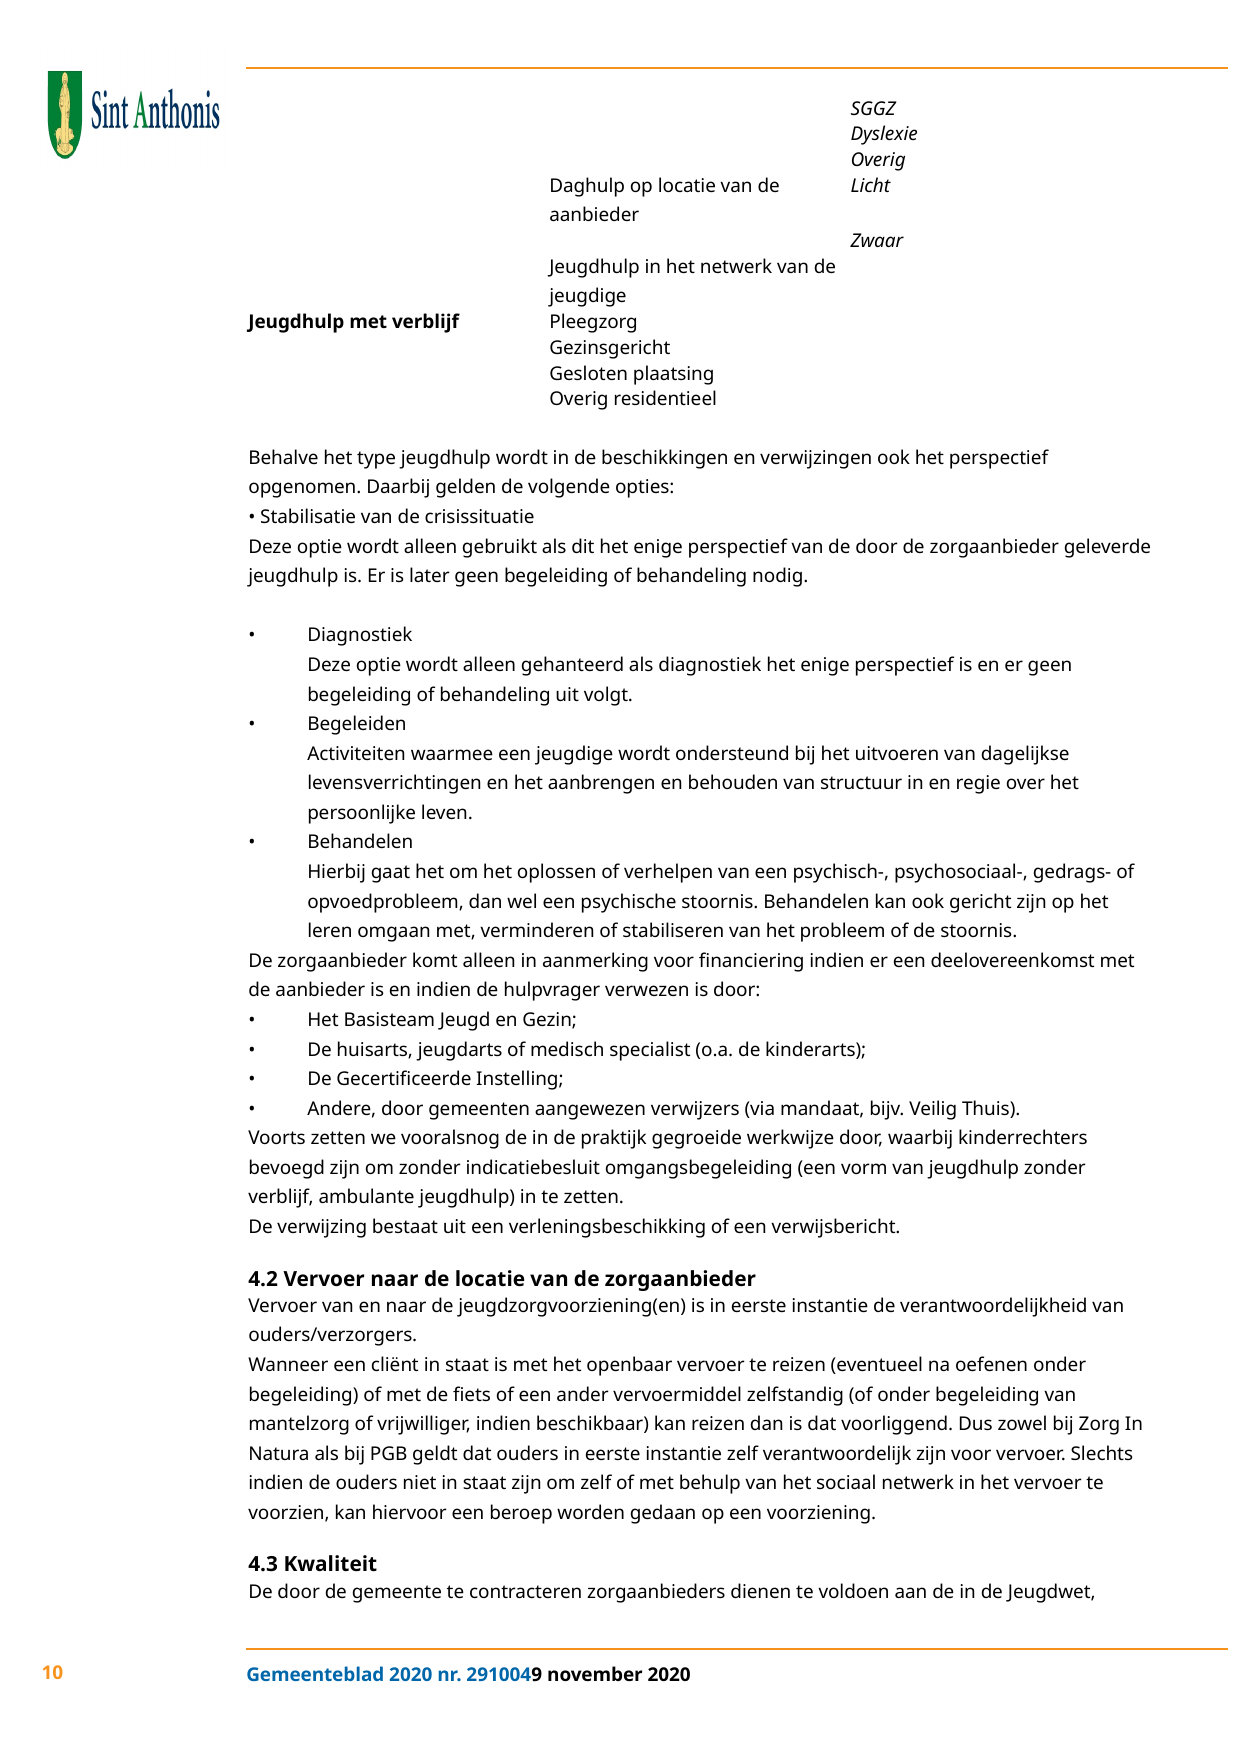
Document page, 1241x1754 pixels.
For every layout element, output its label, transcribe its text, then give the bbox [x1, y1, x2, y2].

table_cell Overig residentieel [549, 386, 850, 411]
table_cell [248, 172, 549, 227]
list Hierbij gaat het om het oplossen of verhelpen van een psychisch-, psychosociaal-, gedrags- of opvoedprobleem, dan wel een psychische stoornis. Behandelen kan ook gericht zijn op het leren omgaan met, verminderen of stabiliseren van het probleem of de stoornis. [248, 858, 1152, 943]
table_cell Licht [850, 172, 1152, 227]
text De verwijzing bestaat uit een verleningsbeschikking of een verwijsbericht. [248, 1213, 1152, 1239]
list Deze optie wordt alleen gehanteerd als diagnostiek het enige perspectief is en er geen begeleiding of behandeling uit volgt. [248, 651, 1152, 706]
picture [41, 47, 231, 172]
text Vervoer van en naar de jeugdzorgvoorziening(en) is in eerste instantie de verantwoordelijkheid van ouders/verzorgers. [248, 1292, 1152, 1347]
text Voorts zetten we vooralsnog de in de praktijk gegroeide werkwijze door, waarbij kinderrechters bevoegd zijn om zonder indicatiebesluit omgangsbegeleiding (een vorm van jeugdhulp zonder verblijf, ambulante jeugdhulp) in te zetten. [248, 1124, 1152, 1209]
text • Stabilisatie van de crisissituatie [248, 503, 1152, 529]
text De door de gemeente te contracteren zorgaanbieders dienen te voldoen aan de in de Jeugdwet, [248, 1578, 1152, 1604]
table_cell [248, 386, 549, 411]
table_cell [549, 146, 850, 172]
list Behandelen [248, 829, 1152, 854]
text De zorgaanbieder komt alleen in aanmerking voor financiering indien er een deelovereenkomst met de aanbieder is en indien de hulpvrager verwezen is door: [248, 947, 1152, 1002]
table_cell Jeugdhulp met verblijf [248, 308, 549, 334]
table_cell SGGZ [850, 95, 1152, 121]
table_cell Overig [850, 146, 1152, 172]
table_cell [248, 253, 549, 308]
table_cell [850, 253, 1152, 308]
text Wanneer een cliënt in staat is met het openbaar vervoer te reizen (eventueel na oefenen onder begeleiding) of met de fiets of een ander vervoermiddel zelfstandig (of onder begeleiding van mantelzorg of vrijwilliger, indien beschikbaar) kan reizen dan is dat voorliggend. Dus zowel bij Zorg In Natura als bij PGB geldt dat ouders in eerste instantie zelf verantwoordelijk zijn voor vervoer. Slechts indien de ouders niet in staat zijn om zelf of met behulp van het sociaal netwerk in het vervoer te voorzien, kan hiervoor een beroep worden gedaan op een voorziening. [248, 1351, 1152, 1525]
table_cell [248, 146, 549, 172]
table_cell [850, 386, 1152, 411]
table_cell Jeugdhulp in het netwerk van de jeugdige [549, 253, 850, 308]
text 4.2 Vervoer naar de locatie van de zorgaanbieder [248, 1264, 1152, 1292]
table_cell [549, 227, 850, 253]
list Begeleiden [248, 710, 1152, 736]
list Andere, door gemeenten aangewezen verwijzers (via mandaat, bijv. Veilig Thuis). [248, 1095, 1152, 1121]
table_cell [248, 227, 549, 253]
table_cell [248, 334, 549, 360]
table_cell Zwaar [850, 227, 1152, 253]
table_cell Gesloten plaatsing [549, 360, 850, 386]
table_cell Dyslexie [850, 121, 1152, 146]
table_cell [850, 360, 1152, 386]
list Activiteiten waarmee een jeugdige wordt ondersteund bij het uitvoeren van dagelijkse levensverrichtingen en het aanbrengen en behouden van structuur in en regie over het persoonlijke leven. [248, 740, 1152, 825]
table_cell [549, 95, 850, 121]
table_cell [248, 360, 549, 386]
table_cell [549, 121, 850, 146]
table_cell Gezinsgericht [549, 334, 850, 360]
list Het Basisteam Jeugd en Gezin; [248, 1006, 1152, 1032]
text Behalve het type jeugdhulp wordt in de beschikkingen en verwijzingen ook het perspectief opgenomen. Daarbij gelden de volgende opties: [248, 444, 1152, 499]
table_cell [248, 121, 549, 146]
text 4.3 Kwaliteit [248, 1549, 1152, 1578]
table_cell [248, 95, 549, 121]
list De huisarts, jeugdarts of medisch specialist (o.a. de kinderarts); [248, 1036, 1152, 1061]
list Diagnostiek [248, 622, 1152, 647]
table_cell Pleegzorg [549, 308, 850, 334]
table_cell [850, 308, 1152, 334]
list De Gecertificeerde Instelling; [248, 1065, 1152, 1091]
text Deze optie wordt alleen gebruikt als dit het enige perspectief van de door de zorgaanbieder geleverde jeugdhulp is. Er is later geen begeleiding of behandeling nodig. [248, 533, 1152, 588]
table_cell Daghulp op locatie van de aanbieder [549, 172, 850, 227]
table_cell [850, 334, 1152, 360]
